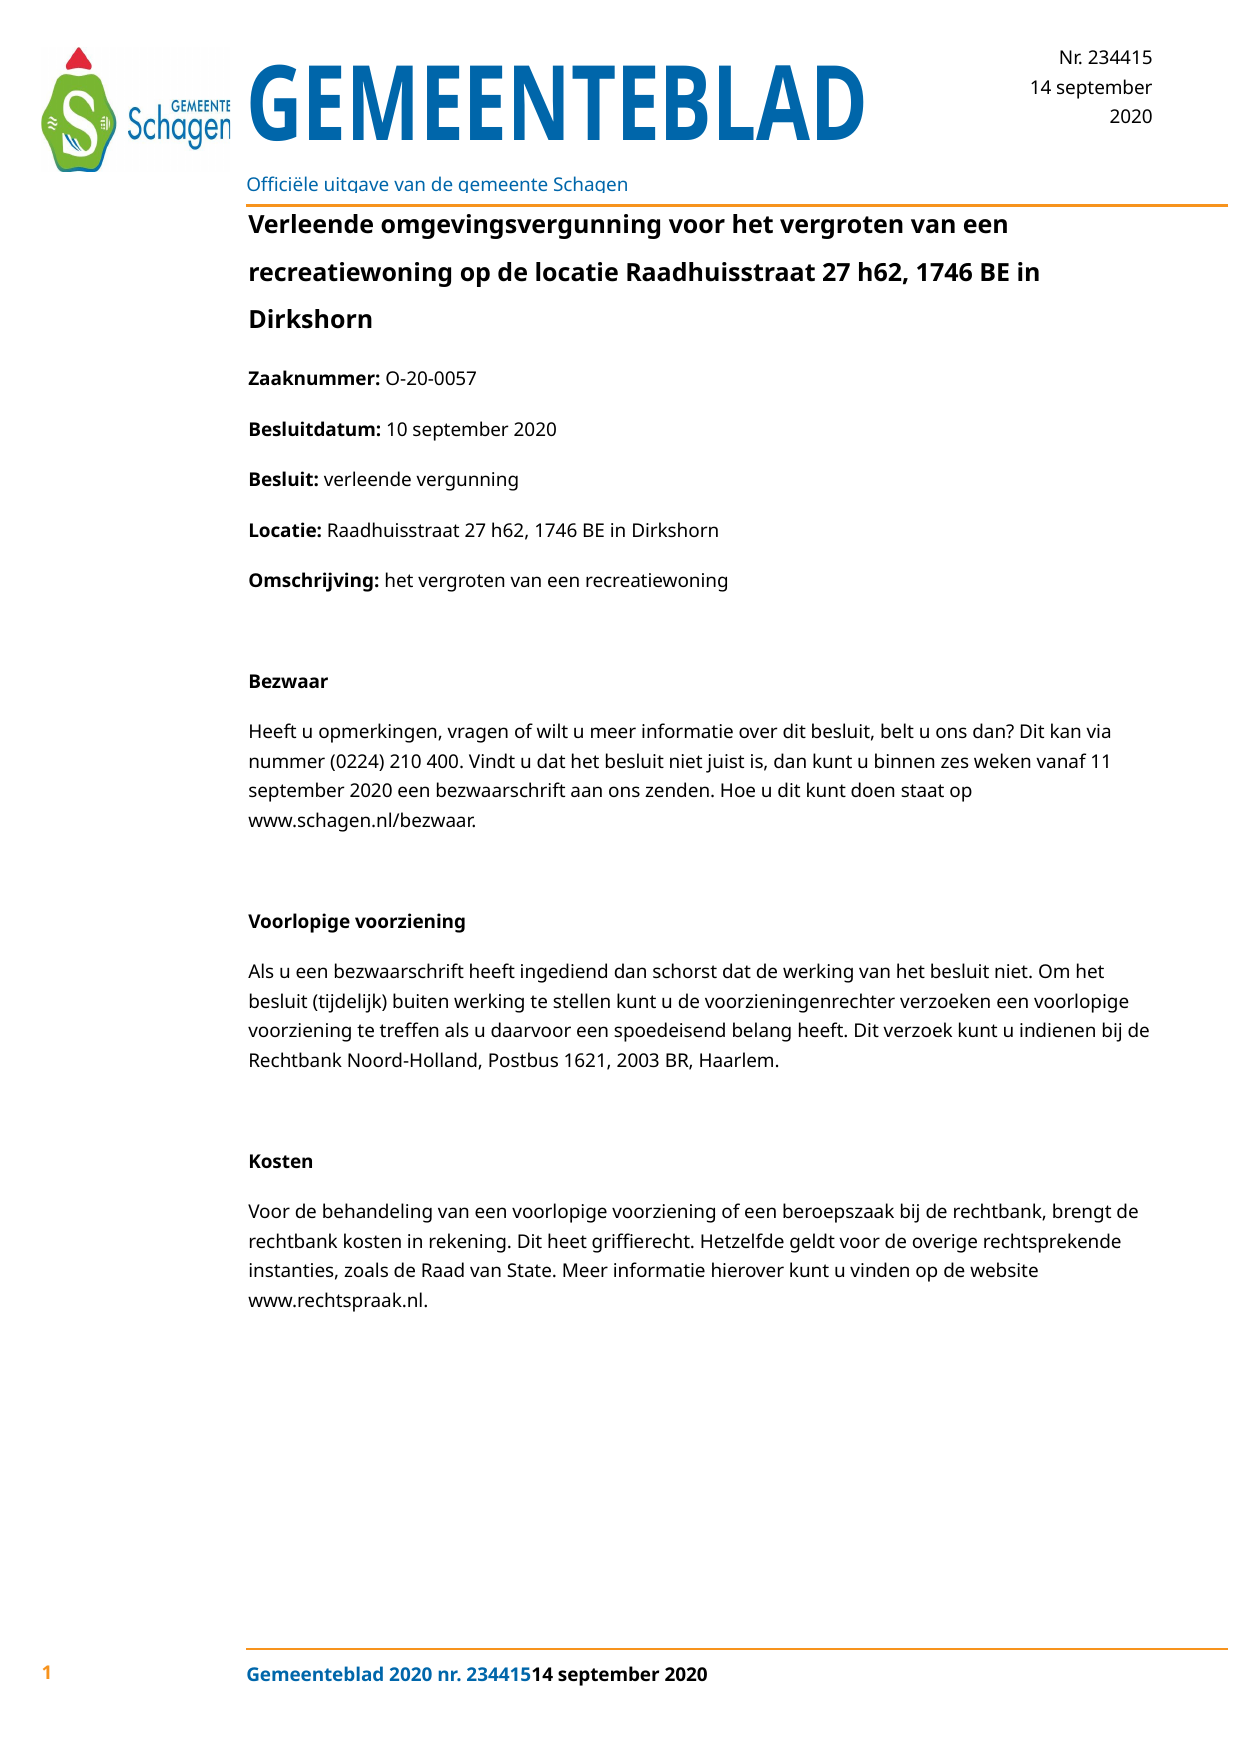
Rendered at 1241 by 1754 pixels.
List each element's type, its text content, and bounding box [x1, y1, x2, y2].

text Besluit: verleende vergunning [248, 466, 1152, 492]
picture [41, 47, 231, 172]
text Verleende omgevingsvergunning voor het vergroten van een recreatiewoning op de locatie Raadhuisstraat 27 h62, 1746 BE in Dirkshorn [248, 207, 1152, 336]
text Zaaknummer: O-20-0057 [248, 366, 1152, 391]
text Heeft u opmerkingen, vragen of wilt u meer informatie over dit besluit, belt u ons dan? Dit kan via nummer (0224) 210 400. Vindt u dat het besluit niet juist is, dan kunt u binnen zes weken vanaf 11 september 2020 een bezwaarschrift aan ons zenden. Hoe u dit kunt doen staat op www.schagen.nl/bezwaar. [248, 718, 1152, 833]
text Omschrijving: het vergroten van een recreatiewoning [248, 567, 1152, 593]
text Bezwaar [248, 668, 1152, 694]
text Als u een bezwaarschrift heeft ingediend dan schorst dat de werking van het besluit niet. Om het besluit (tijdelijk) buiten werking te stellen kunt u de voorzieningenrechter verzoeken een voorlopige voorziening te treffen als u daarvoor een spoedeisend belang heeft. Dit verzoek kunt u indienen bij de Rechtbank Noord-Holland, Postbus 1621, 2003 BR, Haarlem. [248, 958, 1152, 1073]
text Kosten [248, 1148, 1152, 1174]
text Voor de behandeling van een voorlopige voorziening of een beroepszaak bij de rechtbank, brengt de rechtbank kosten in rekening. Dit heet griffierecht. Hetzelfde geldt voor de overige rechtsprekende instanties, zoals de Raad van State. Meer informatie hierover kunt u vinden op de website www.rechtspraak.nl. [248, 1198, 1152, 1313]
text Locatie: Raadhuisstraat 27 h62, 1746 BE in Dirkshorn [248, 517, 1152, 542]
text Voorlopige voorziening [248, 908, 1152, 934]
text Besluitdatum: 10 september 2020 [248, 416, 1152, 442]
